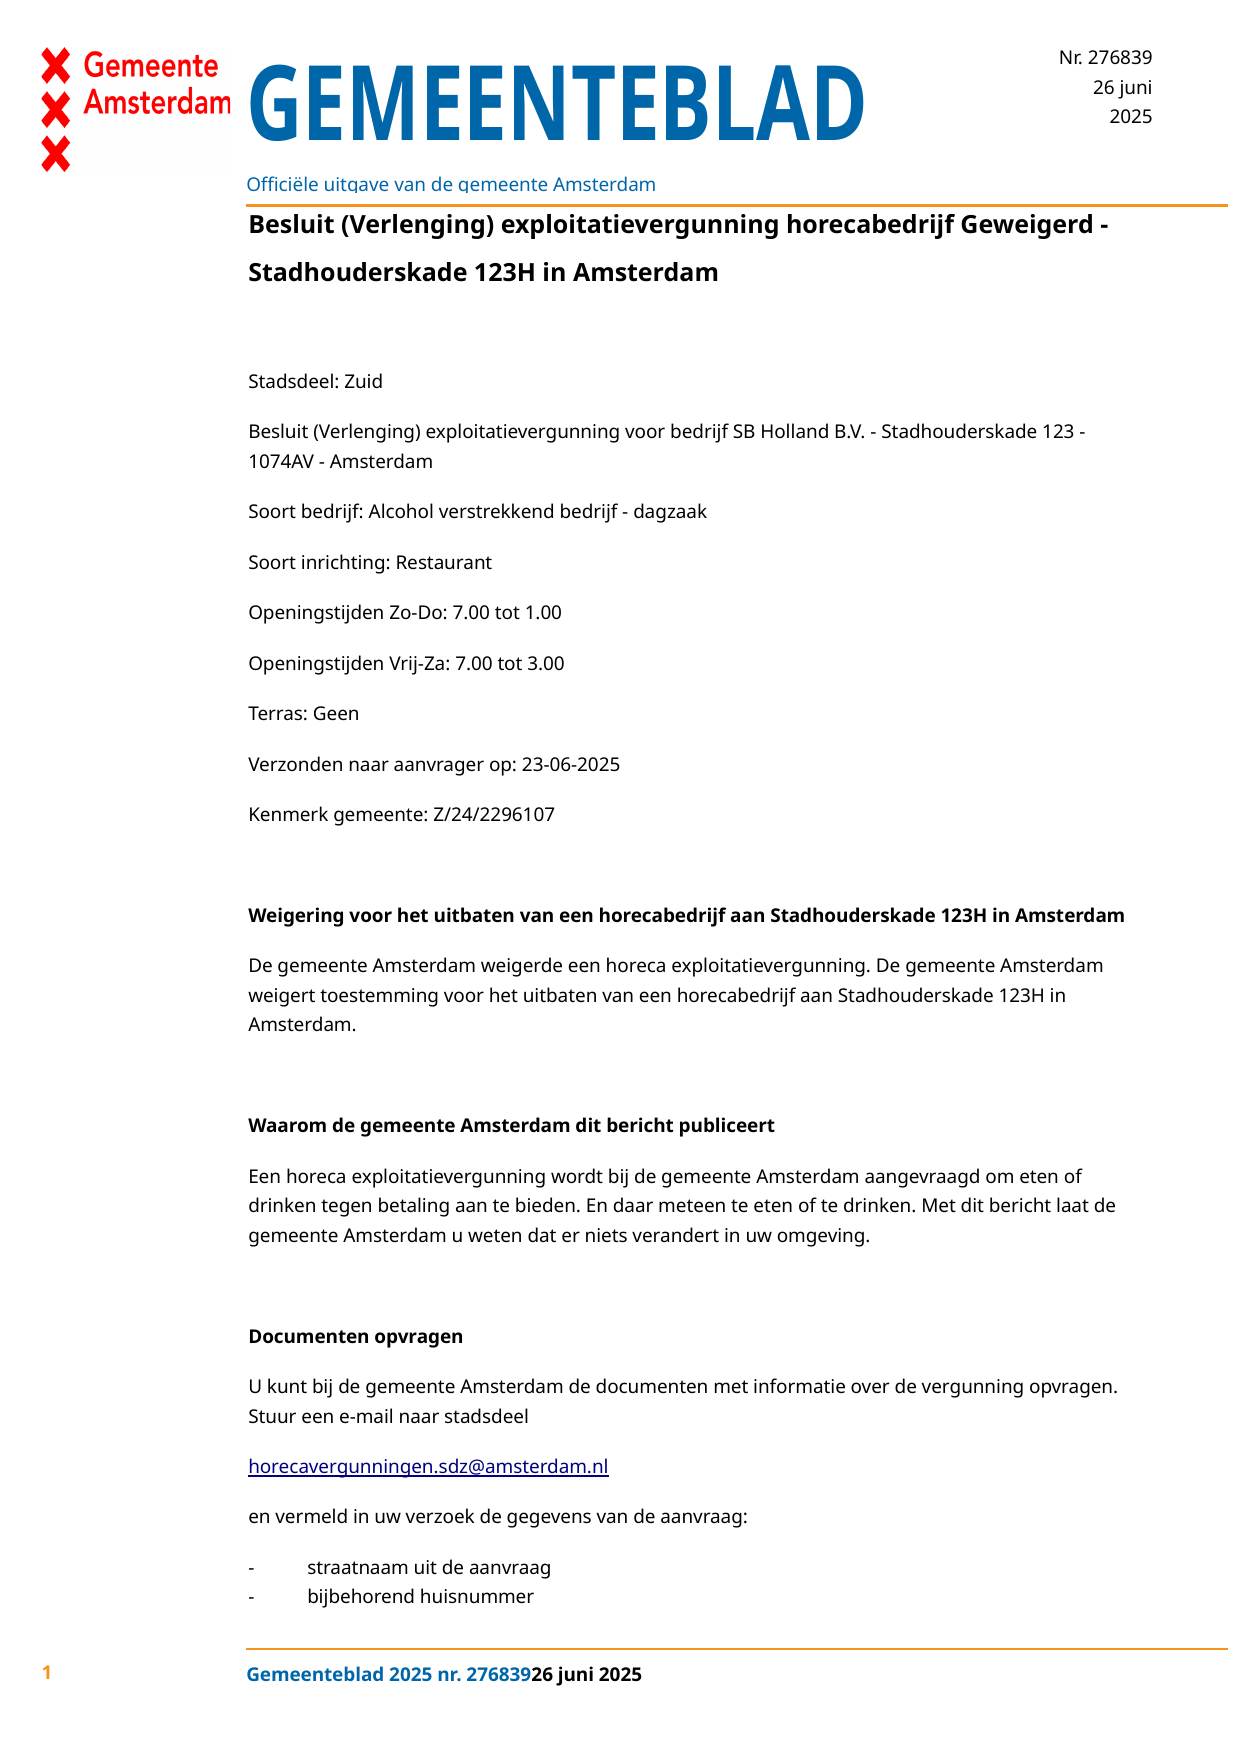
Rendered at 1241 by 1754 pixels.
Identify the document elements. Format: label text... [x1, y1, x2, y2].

text Verzonden naar aanvrager op: 23-06-2025 [248, 751, 1152, 777]
text Kenmerk gemeente: Z/24/2296107 [248, 801, 1152, 827]
list bijbehorend huisnummer [248, 1584, 1152, 1609]
text Soort bedrijf: Alcohol verstrekkend bedrijf - dagzaak [248, 499, 1152, 524]
text Soort inrichting: Restaurant [248, 549, 1152, 575]
text Openingstijden Vrij-Za: 7.00 tot 3.00 [248, 650, 1152, 676]
text Stadsdeel: Zuid [248, 368, 1152, 394]
list straatnaam uit de aanvraag [248, 1554, 1152, 1580]
text Besluit (Verlenging) exploitatievergunning horecabedrijf Geweigerd - Stadhouderskade 123H in Amsterdam [248, 207, 1152, 288]
text Besluit (Verlenging) exploitatievergunning voor bedrijf SB Holland B.V. - Stadhouderskade 123 - 1074AV - Amsterdam [248, 419, 1152, 474]
text Weigering voor het uitbaten van een horecabedrijf aan Stadhouderskade 123H in Amsterdam [248, 902, 1152, 928]
text Documenten opvragen [248, 1323, 1152, 1349]
text en vermeld in uw verzoek de gegevens van de aanvraag: [248, 1504, 1152, 1529]
text horecavergunningen.sdz@amsterdam.nl [248, 1453, 1152, 1479]
text Een horeca exploitatievergunning wordt bij de gemeente Amsterdam aangevraagd om eten of drinken tegen betaling aan te bieden. En daar meteen te eten of te drinken. Met dit bericht laat de gemeente Amsterdam u weten dat er niets verandert in uw omgeving. [248, 1163, 1152, 1248]
text Waarom de gemeente Amsterdam dit bericht publiceert [248, 1112, 1152, 1138]
text De gemeente Amsterdam weigerde een horeca exploitatievergunning. De gemeente Amsterdam weigert toestemming voor het uitbaten van een horecabedrijf aan Stadhouderskade 123H in Amsterdam. [248, 952, 1152, 1037]
picture [41, 47, 231, 172]
text Openingstijden Zo-Do: 7.00 tot 1.00 [248, 599, 1152, 625]
text Terras: Geen [248, 700, 1152, 726]
text U kunt bij de gemeente Amsterdam de documenten met informatie over de vergunning opvragen. Stuur een e-mail naar stadsdeel [248, 1373, 1152, 1429]
